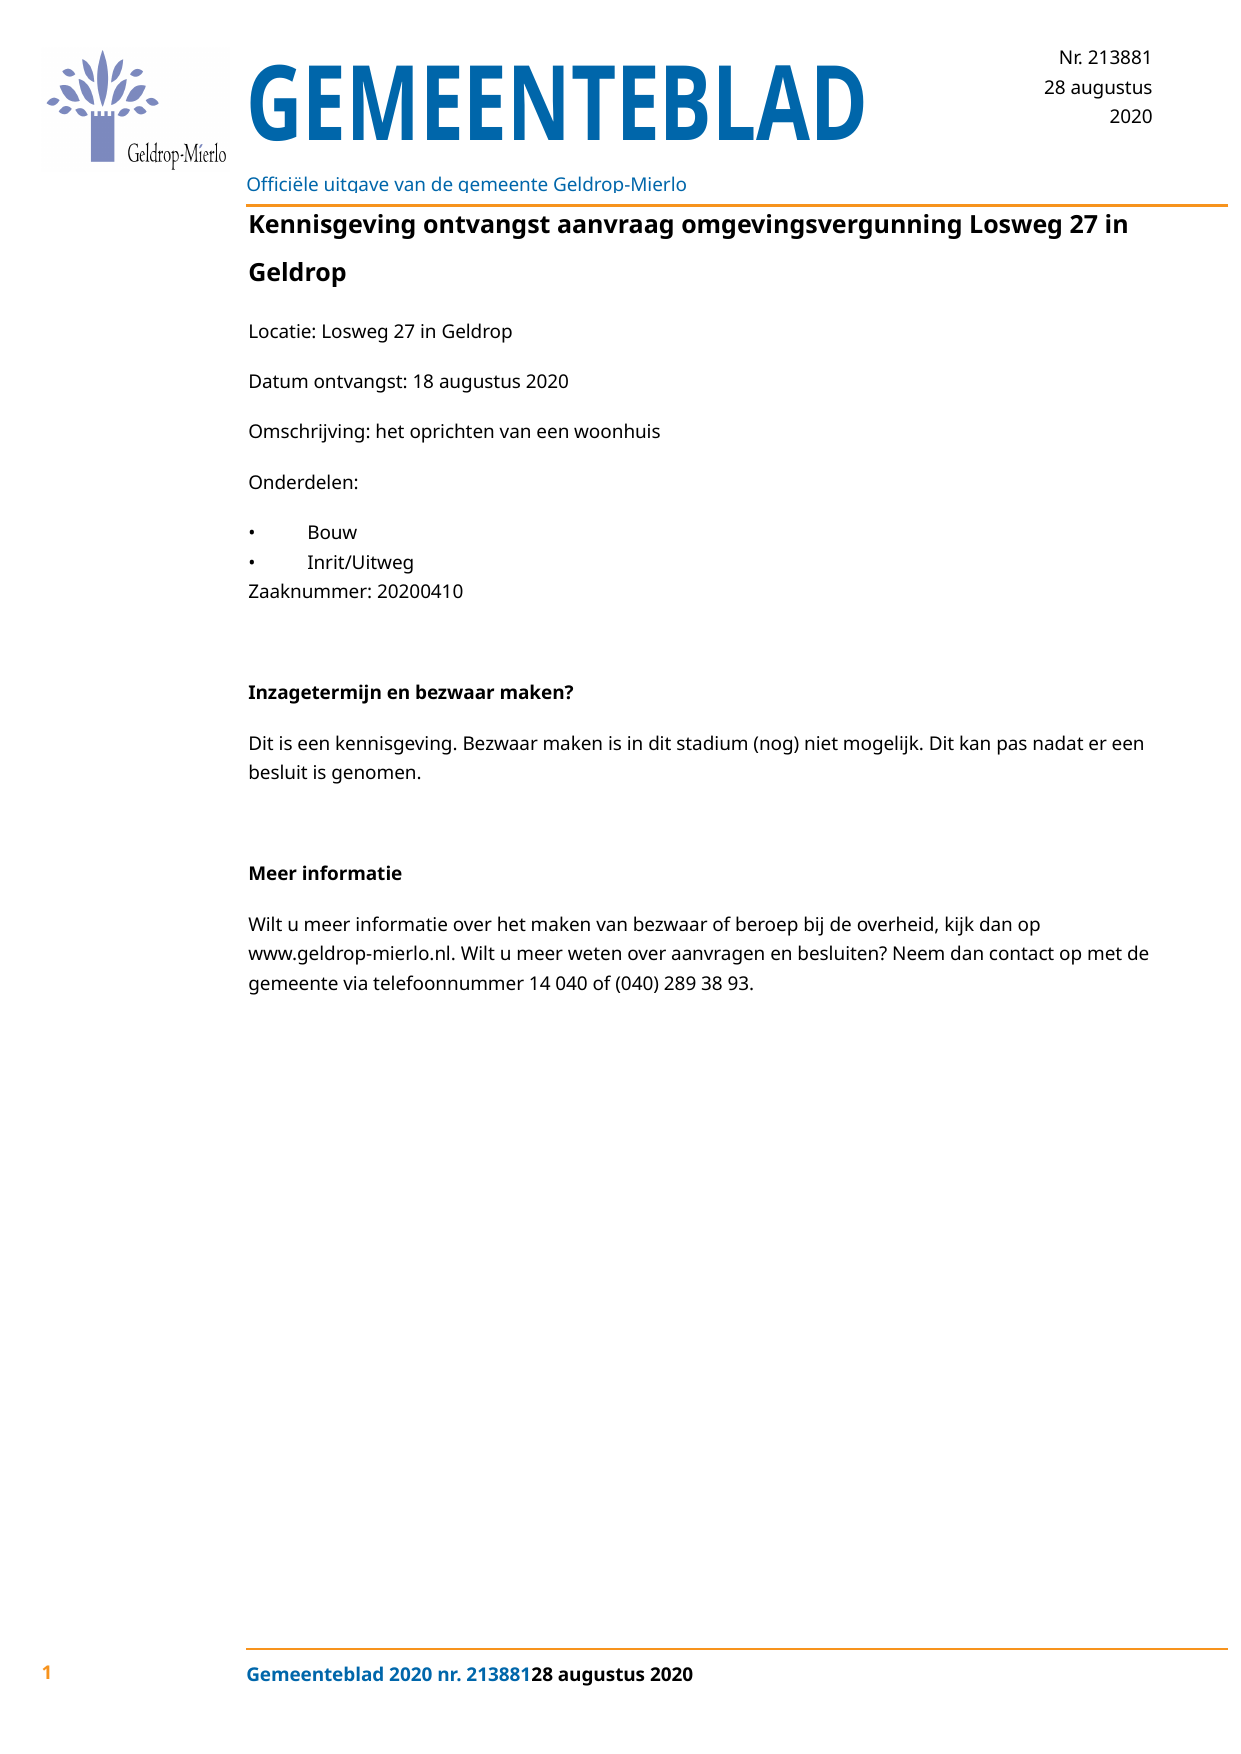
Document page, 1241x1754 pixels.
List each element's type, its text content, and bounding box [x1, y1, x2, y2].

list Bouw [248, 519, 1152, 545]
text Onderdelen: [248, 469, 1152, 495]
text Inzagetermijn en bezwaar maken? [248, 679, 1152, 705]
text Kennisgeving ontvangst aanvraag omgevingsvergunning Losweg 27 in Geldrop [248, 207, 1152, 288]
picture [41, 47, 231, 172]
text Datum ontvangst: 18 augustus 2020 [248, 368, 1152, 394]
list Inrit/Uitweg [248, 549, 1152, 575]
text Dit is een kennisgeving. Bezwaar maken is in dit stadium (nog) niet mogelijk. Dit kan pas nadat er een besluit is genomen. [248, 730, 1152, 785]
text Wilt u meer informatie over het maken van bezwaar of beroep bij de overheid, kijk dan op www.geldrop-mierlo.nl. Wilt u meer weten over aanvragen en besluiten? Neem dan contact op met de gemeente via telefoonnummer 14 040 of (040) 289 38 93. [248, 911, 1152, 996]
text Meer informatie [248, 860, 1152, 886]
text Zaaknummer: 20200410 [248, 579, 1152, 604]
text Locatie: Losweg 27 in Geldrop [248, 318, 1152, 344]
text Omschrijving: het oprichten van een woonhuis [248, 419, 1152, 444]
